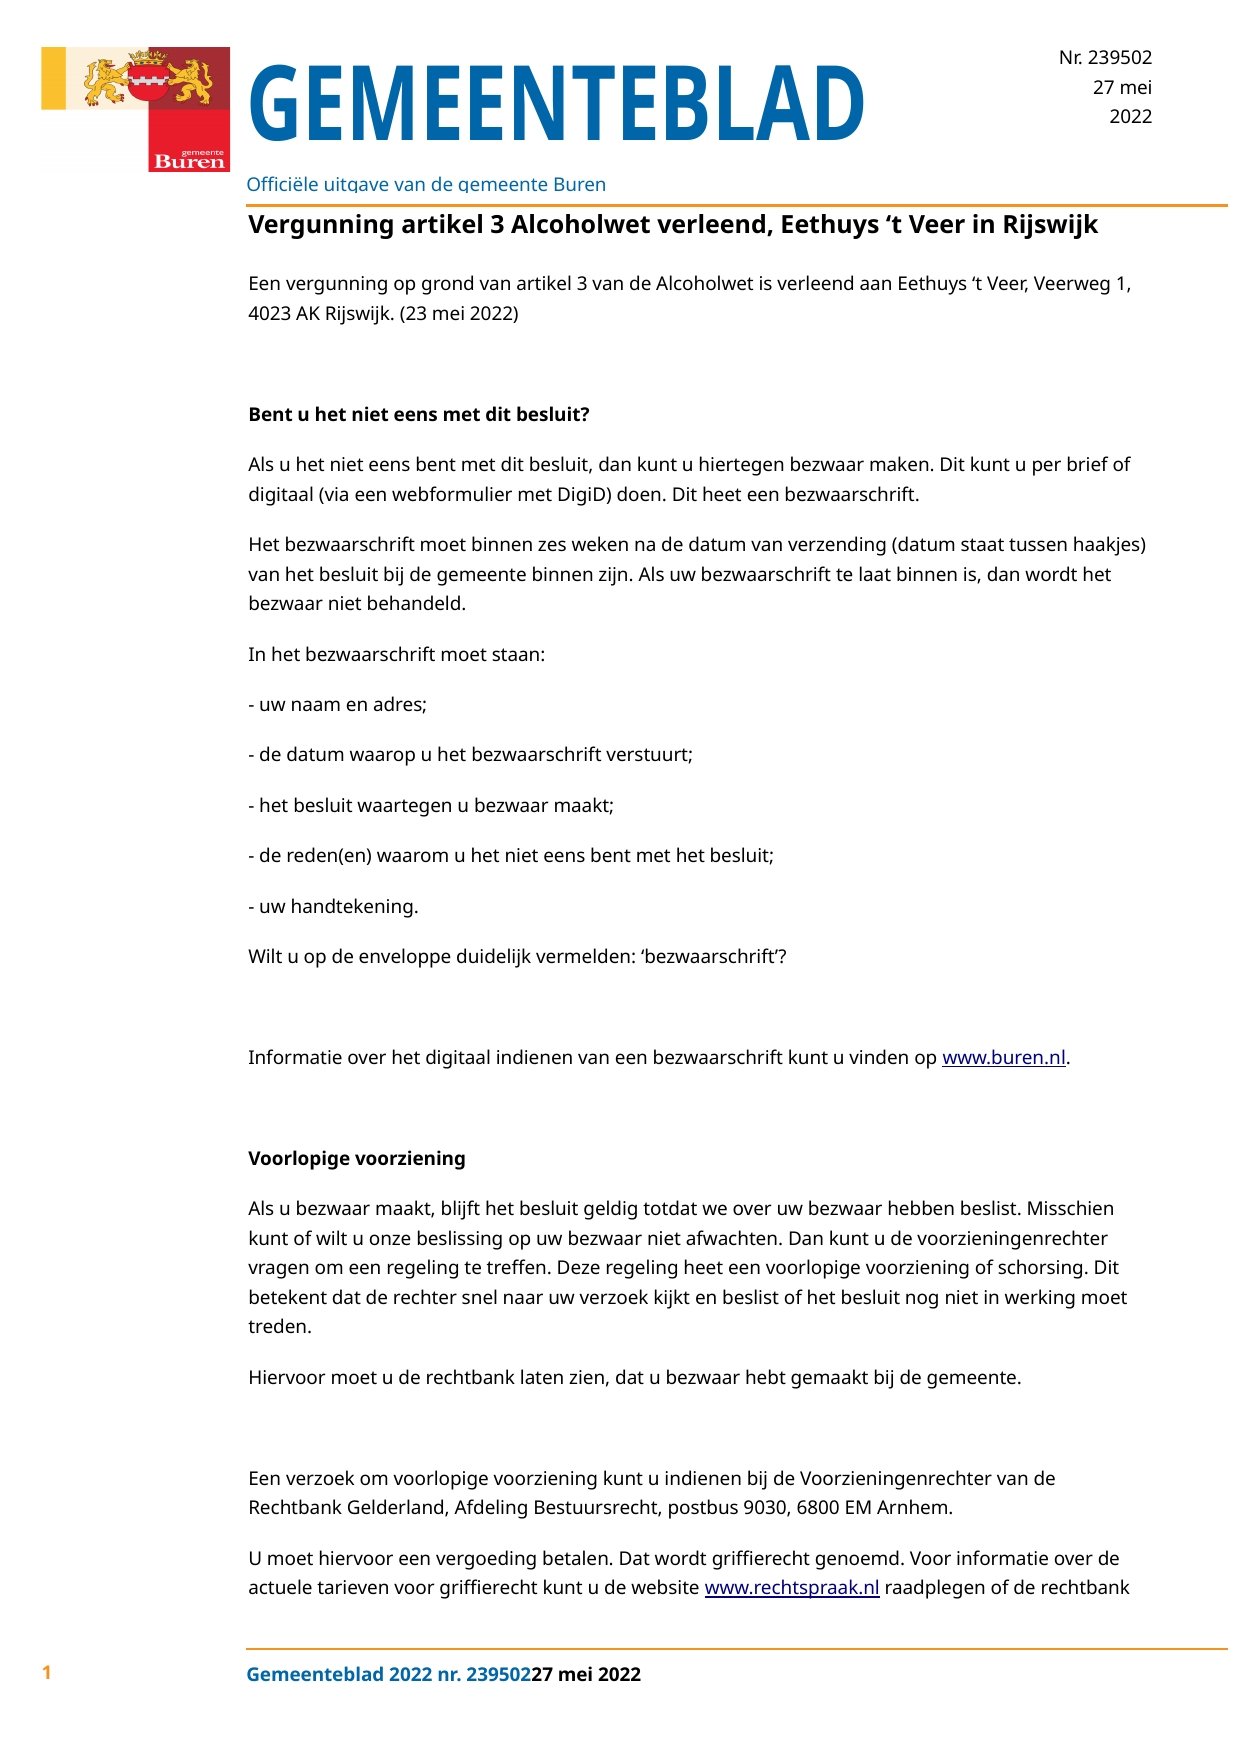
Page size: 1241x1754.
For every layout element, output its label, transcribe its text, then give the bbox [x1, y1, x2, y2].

text Voorlopige voorziening [248, 1145, 1152, 1171]
text Vergunning artikel 3 Alcoholwet verleend, Eethuys ‘t Veer in Rijswijk [248, 207, 1152, 241]
text Een verzoek om voorlopige voorziening kunt u indienen bij de Voorzieningenrechter van de Rechtbank Gelderland, Afdeling Bestuursrecht, postbus 9030, 6800 EM Arnhem. [248, 1465, 1152, 1520]
text In het bezwaarschrift moet staan: [248, 641, 1152, 666]
text Bent u het niet eens met dit besluit? [248, 401, 1152, 426]
text Informatie over het digitaal indienen van een bezwaarschrift kunt u vinden op www.buren.nl. [248, 1044, 1152, 1070]
text Wilt u op de enveloppe duidelijk vermelden: ‘bezwaarschrift’? [248, 943, 1152, 969]
text - uw naam en adres; [248, 691, 1152, 717]
text U moet hiervoor een vergoeding betalen. Dat wordt griffierecht genoemd. Voor informatie over de actuele tarieven voor griffierecht kunt u de website www.rechtspraak.nl raadplegen of de rechtbank [248, 1545, 1152, 1600]
text Het bezwaarschrift moet binnen zes weken na de datum van verzending (datum staat tussen haakjes) van het besluit bij de gemeente binnen zijn. Als uw bezwaarschrift te laat binnen is, dan wordt het bezwaar niet behandeld. [248, 531, 1152, 616]
text Als u het niet eens bent met dit besluit, dan kunt u hiertegen bezwaar maken. Dit kunt u per brief of digitaal (via een webformulier met DigiD) doen. Dit heet een bezwaarschrift. [248, 451, 1152, 506]
text - uw handtekening. [248, 893, 1152, 918]
text - het besluit waartegen u bezwaar maakt; [248, 792, 1152, 818]
picture [41, 47, 231, 172]
text - de reden(en) waarom u het niet eens bent met het besluit; [248, 842, 1152, 868]
text Als u bezwaar maakt, blijft het besluit geldig totdat we over uw bezwaar hebben beslist. Misschien kunt of wilt u onze beslissing op uw bezwaar niet afwachten. Dan kunt u de voorzieningenrechter vragen om een regeling te treffen. Deze regeling heet een voorlopige voorziening of schorsing. Dit betekent dat de rechter snel naar uw verzoek kijkt en beslist of het besluit nog niet in werking moet treden. [248, 1195, 1152, 1339]
text Hiervoor moet u de rechtbank laten zien, dat u bezwaar hebt gemaakt bij de gemeente. [248, 1364, 1152, 1390]
text - de datum waarop u het bezwaarschrift verstuurt; [248, 742, 1152, 767]
text Een vergunning op grond van artikel 3 van de Alcoholwet is verleend aan Eethuys ‘t Veer, Veerweg 1, 4023 AK Rijswijk. (23 mei 2022) [248, 270, 1152, 326]
